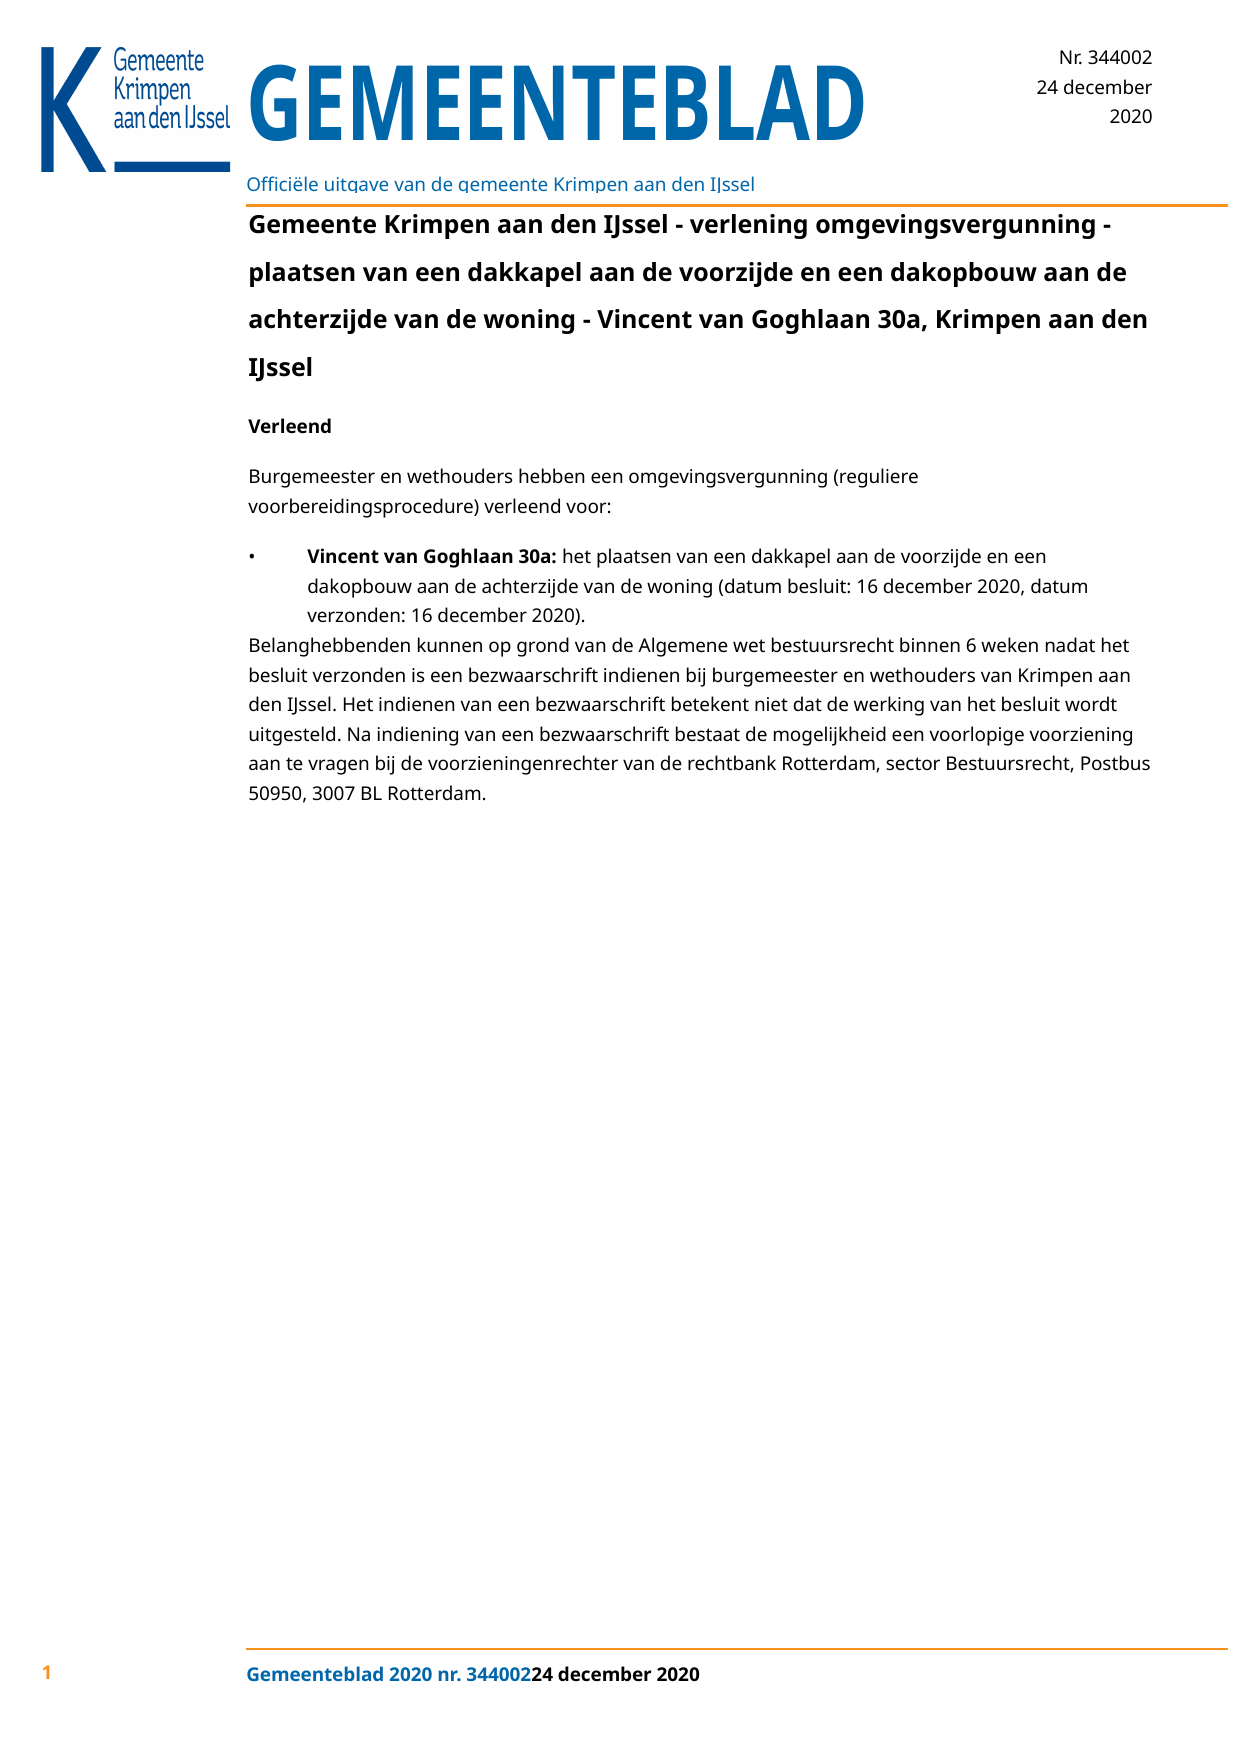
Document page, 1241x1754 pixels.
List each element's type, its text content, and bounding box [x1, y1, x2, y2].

text Verleend [248, 413, 1152, 439]
text Gemeente Krimpen aan den IJssel - verlening omgevingsvergunning - plaatsen van een dakkapel aan de voorzijde en een dakopbouw aan de achterzijde van de woning - Vincent van Goghlaan 30a, Krimpen aan den IJssel [248, 207, 1152, 384]
text Burgemeester en wethouders hebben een omgevingsvergunning (reguliere voorbereidingsprocedure) verleend voor: [248, 463, 1152, 519]
text Belanghebbenden kunnen op grond van de Algemene wet bestuursrecht binnen 6 weken nadat het besluit verzonden is een bezwaarschrift indienen bij burgemeester en wethouders van Krimpen aan den IJssel. Het indienen van een bezwaarschrift betekent niet dat de werking van het besluit wordt uitgesteld. Na indiening van een bezwaarschrift bestaat de mogelijkheid een voorlopige voorziening aan te vragen bij de voorzieningenrechter van de rechtbank Rotterdam, sector Bestuursrecht, Postbus 50950, 3007 BL Rotterdam. [248, 632, 1152, 806]
picture [41, 47, 231, 172]
list Vincent van Goghlaan 30a: het plaatsen van een dakkapel aan de voorzijde en een dakopbouw aan de achterzijde van de woning (datum besluit: 16 december 2020, datum verzonden: 16 december 2020). [248, 543, 1152, 628]
